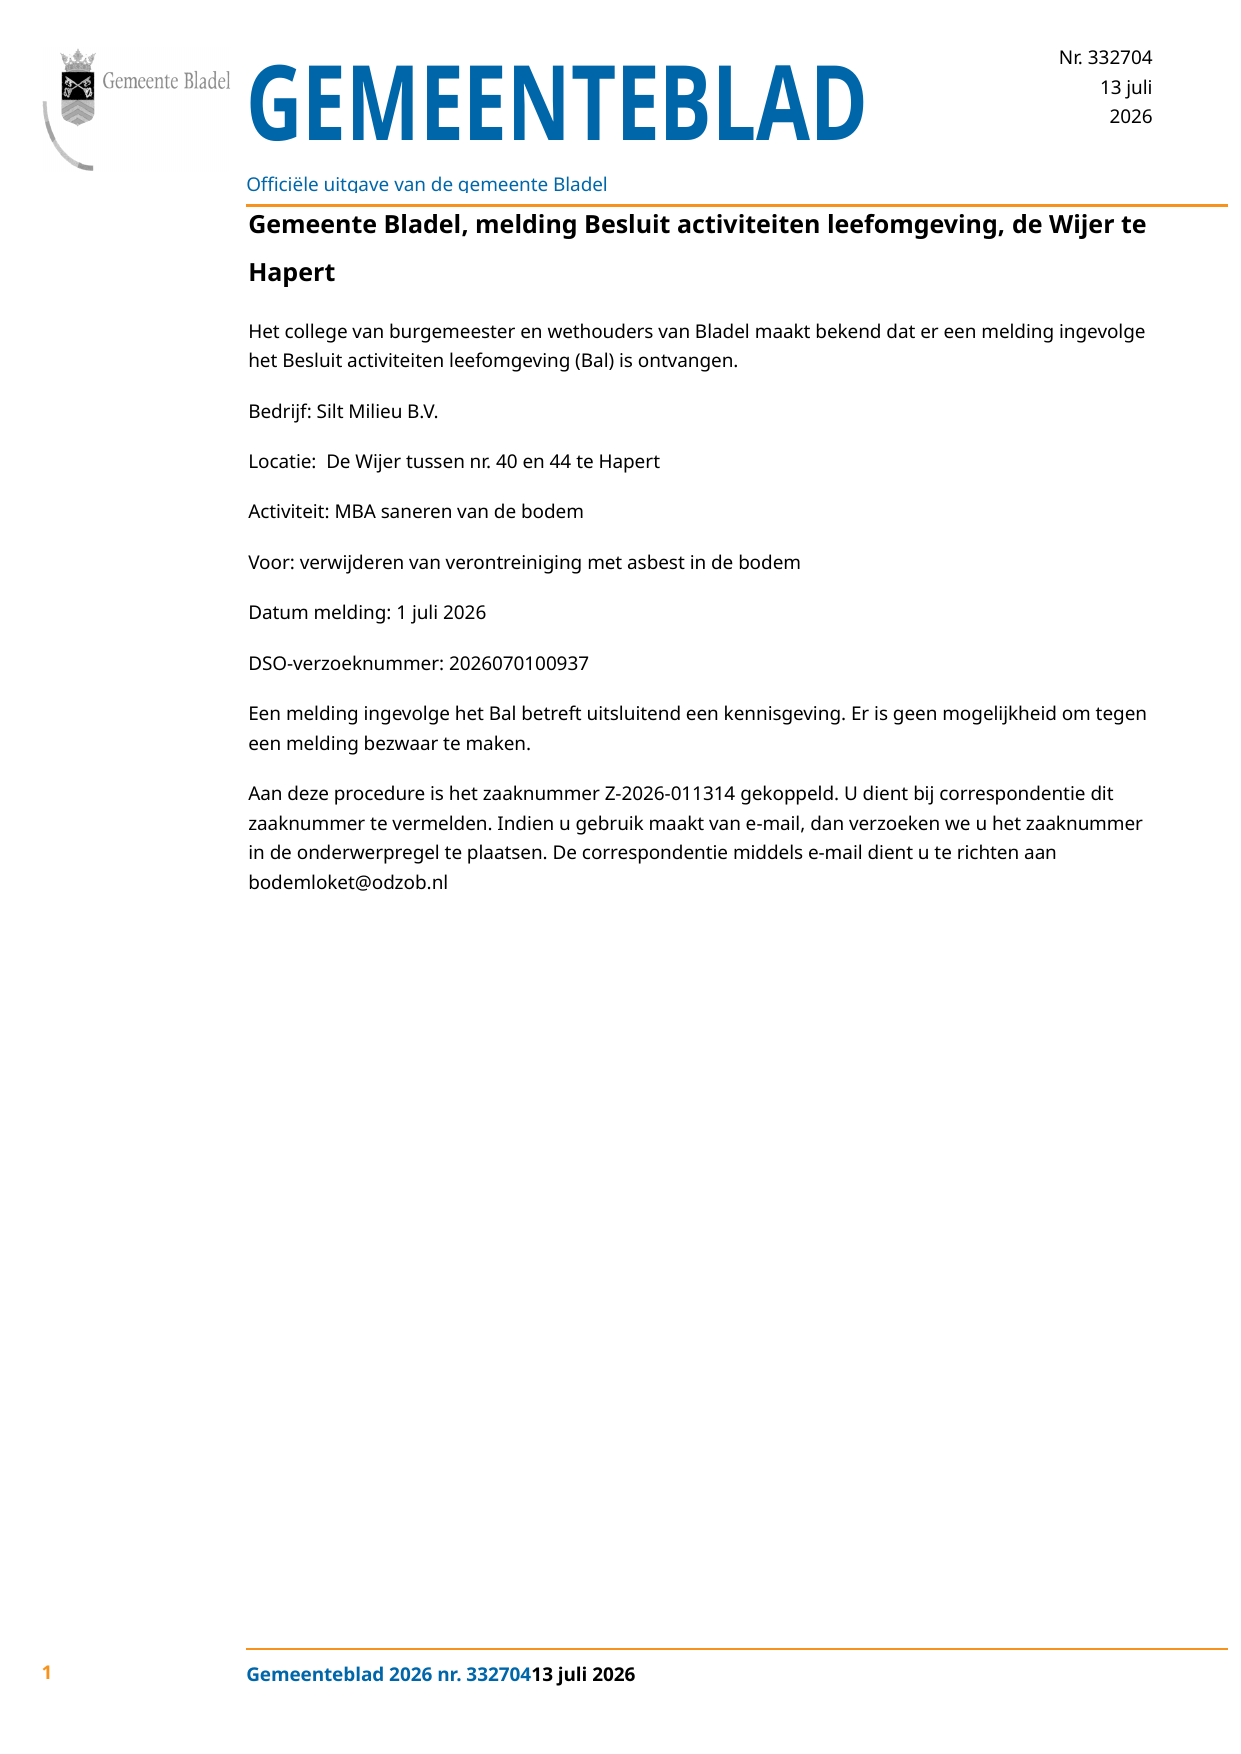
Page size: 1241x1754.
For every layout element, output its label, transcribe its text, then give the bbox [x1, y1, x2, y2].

text Locatie: ​ De Wijer tussen nr. 40 en 44​​ te Hapert [248, 448, 1152, 474]
text Het college van burgemeester en wethouders van Bladel​ maakt bekend dat er een melding ingevolge het Besluit activiteiten leefomgeving (Bal) is ontvangen. [248, 318, 1152, 373]
text Datum melding: 1 juli 2026 [248, 599, 1152, 625]
text Bedrijf: Silt Milieu B.V. [248, 398, 1152, 424]
text Gemeente Bladel​, melding Besluit activiteiten leefomgeving, ​​​de Wijer te ​Hapert [248, 207, 1152, 288]
picture [41, 47, 231, 172]
text DSO-verzoeknummer: 2026070100937 [248, 650, 1152, 676]
text Aan deze procedure is het zaaknummer Z-2026-011314 gekoppeld. U dient bij correspondentie dit zaaknummer te vermelden. Indien u gebruik maakt van e-mail, dan verzoeken we u het zaaknummer in de onderwerpregel te plaatsen. De correspondentie middels e-mail dient u te richten aan bodemloket@odzob.nl [248, 780, 1152, 895]
text Een melding ingevolge het Bal betreft uitsluitend een kennisgeving. Er is geen mogelijkheid om tegen een melding bezwaar te maken. [248, 700, 1152, 756]
text Voor: verwijderen van verontreiniging met asbest in de bodem [248, 549, 1152, 575]
text Activiteit: MBA saneren van de bodem [248, 499, 1152, 524]
